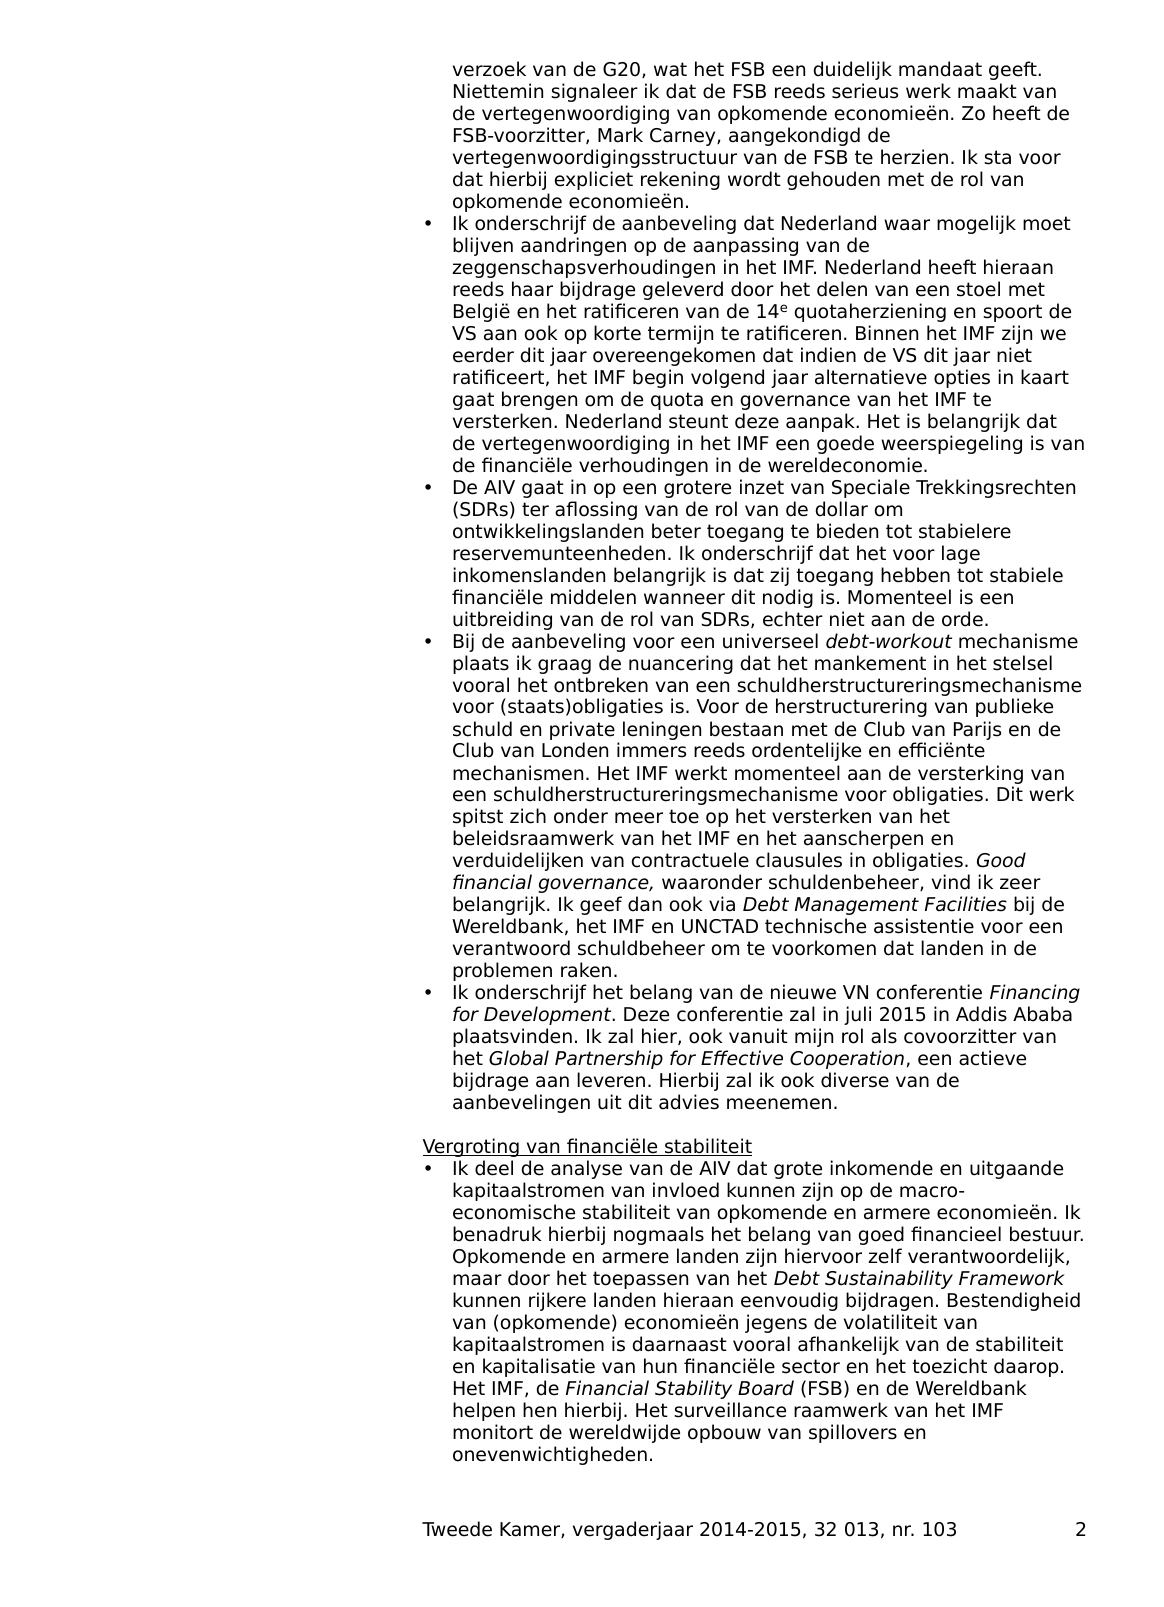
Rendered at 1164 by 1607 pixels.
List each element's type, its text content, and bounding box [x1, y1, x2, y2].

text • Ik onderschrijf het belang van de nieuwe VN conferentie Financing for Development. Deze conferentie zal in juli 2015 in Addis Ababa plaatsvinden. Ik zal hier, ook vanuit mijn rol als covoorzitter van het Global Partnership for Effective Cooperation, een actieve bijdrage aan leveren. Hierbij zal ik ook diverse van de aanbevelingen uit dit advies meenemen. [422, 982, 1087, 1114]
subtitle Vergroting van financiële stabiliteit [422, 1136, 1087, 1158]
text • De AIV gaat in op een grotere inzet van Speciale Trekkingsrechten (SDRs) ter aflossing van de rol van de dollar om ontwikkelingslanden beter toegang te bieden tot stabielere reservemunteenheden. Ik onderschrijf dat het voor lage inkomenslanden belangrijk is dat zij toegang hebben tot stabiele financiële middelen wanneer dit nodig is. Momenteel is een uitbreiding van de rol van SDRs, echter niet aan de orde. [422, 477, 1087, 631]
text • Ik onderschrijf de aanbeveling dat Nederland waar mogelijk moet blijven aandringen op de aanpassing van de zeggenschapsverhoudingen in het IMF. Nederland heeft hieraan reeds haar bijdrage geleverd door het delen van een stoel met België en het ratificeren van de 14e quotaherziening en spoort de VS aan ook op korte termijn te ratificeren. Binnen het IMF zijn we eerder dit jaar overeengekomen dat indien de VS dit jaar niet ratificeert, het IMF begin volgend jaar alternatieve opties in kaart gaat brengen om de quota en governance van het IMF te versterken. Nederland steunt deze aanpak. Het is belangrijk dat de vertegenwoordiging in het IMF een goede weerspiegeling is van de financiële verhoudingen in de wereldeconomie. [422, 213, 1087, 477]
text • Bij de aanbeveling voor een universeel debt-workout mechanisme plaats ik graag de nuancering dat het mankement in het stelsel vooral het ontbreken van een schuldherstructureringsmechanisme voor (staats)obligaties is. Voor de herstructurering van publieke schuld en private leningen bestaan met de Club van Parijs en de Club van Londen immers reeds ordentelijke en efficiënte mechanismen. Het IMF werkt momenteel aan de versterking van een schuldherstructureringsmechanisme voor obligaties. Dit werk spitst zich onder meer toe op het versterken van het beleidsraamwerk van het IMF en het aanscherpen en verduidelijken van contractuele clausules in obligaties. Good financial governance, waaronder schuldenbeheer, vind ik zeer belangrijk. Ik geef dan ook via Debt Management Facilities bij de Wereldbank, het IMF en UNCTAD technische assistentie voor een verantwoord schuldbeheer om te voorkomen dat landen in de problemen raken. [422, 631, 1087, 982]
text verzoek van de G20, wat het FSB een duidelijk mandaat geeft. Niettemin signaleer ik dat de FSB reeds serieus werk maakt van de vertegenwoordiging van opkomende economieën. Zo heeft de FSB-voorzitter, Mark Carney, aangekondigd de vertegenwoordigingsstructuur van de FSB te herzien. Ik sta voor dat hierbij expliciet rekening wordt gehouden met de rol van opkomende economieën. [422, 59, 1087, 213]
text • Ik deel de analyse van de AIV dat grote inkomende en uitgaande kapitaalstromen van invloed kunnen zijn op de macro-economische stabiliteit van opkomende en armere economieën. Ik benadruk hierbij nogmaals het belang van goed financieel bestuur. Opkomende en armere landen zijn hiervoor zelf verantwoordelijk, maar door het toepassen van het Debt Sustainability Framework kunnen rijkere landen hieraan eenvoudig bijdragen. Bestendigheid van (opkomende) economieën jegens de volatiliteit van kapitaalstromen is daarnaast vooral afhankelijk van de stabiliteit en kapitalisatie van hun financiële sector en het toezicht daarop. Het IMF, de Financial Stability Board (FSB) en de Wereldbank helpen hen hierbij. Het surveillance raamwerk van het IMF monitort de wereldwijde opbouw van spillovers en onevenwichtigheden. [422, 1158, 1087, 1466]
